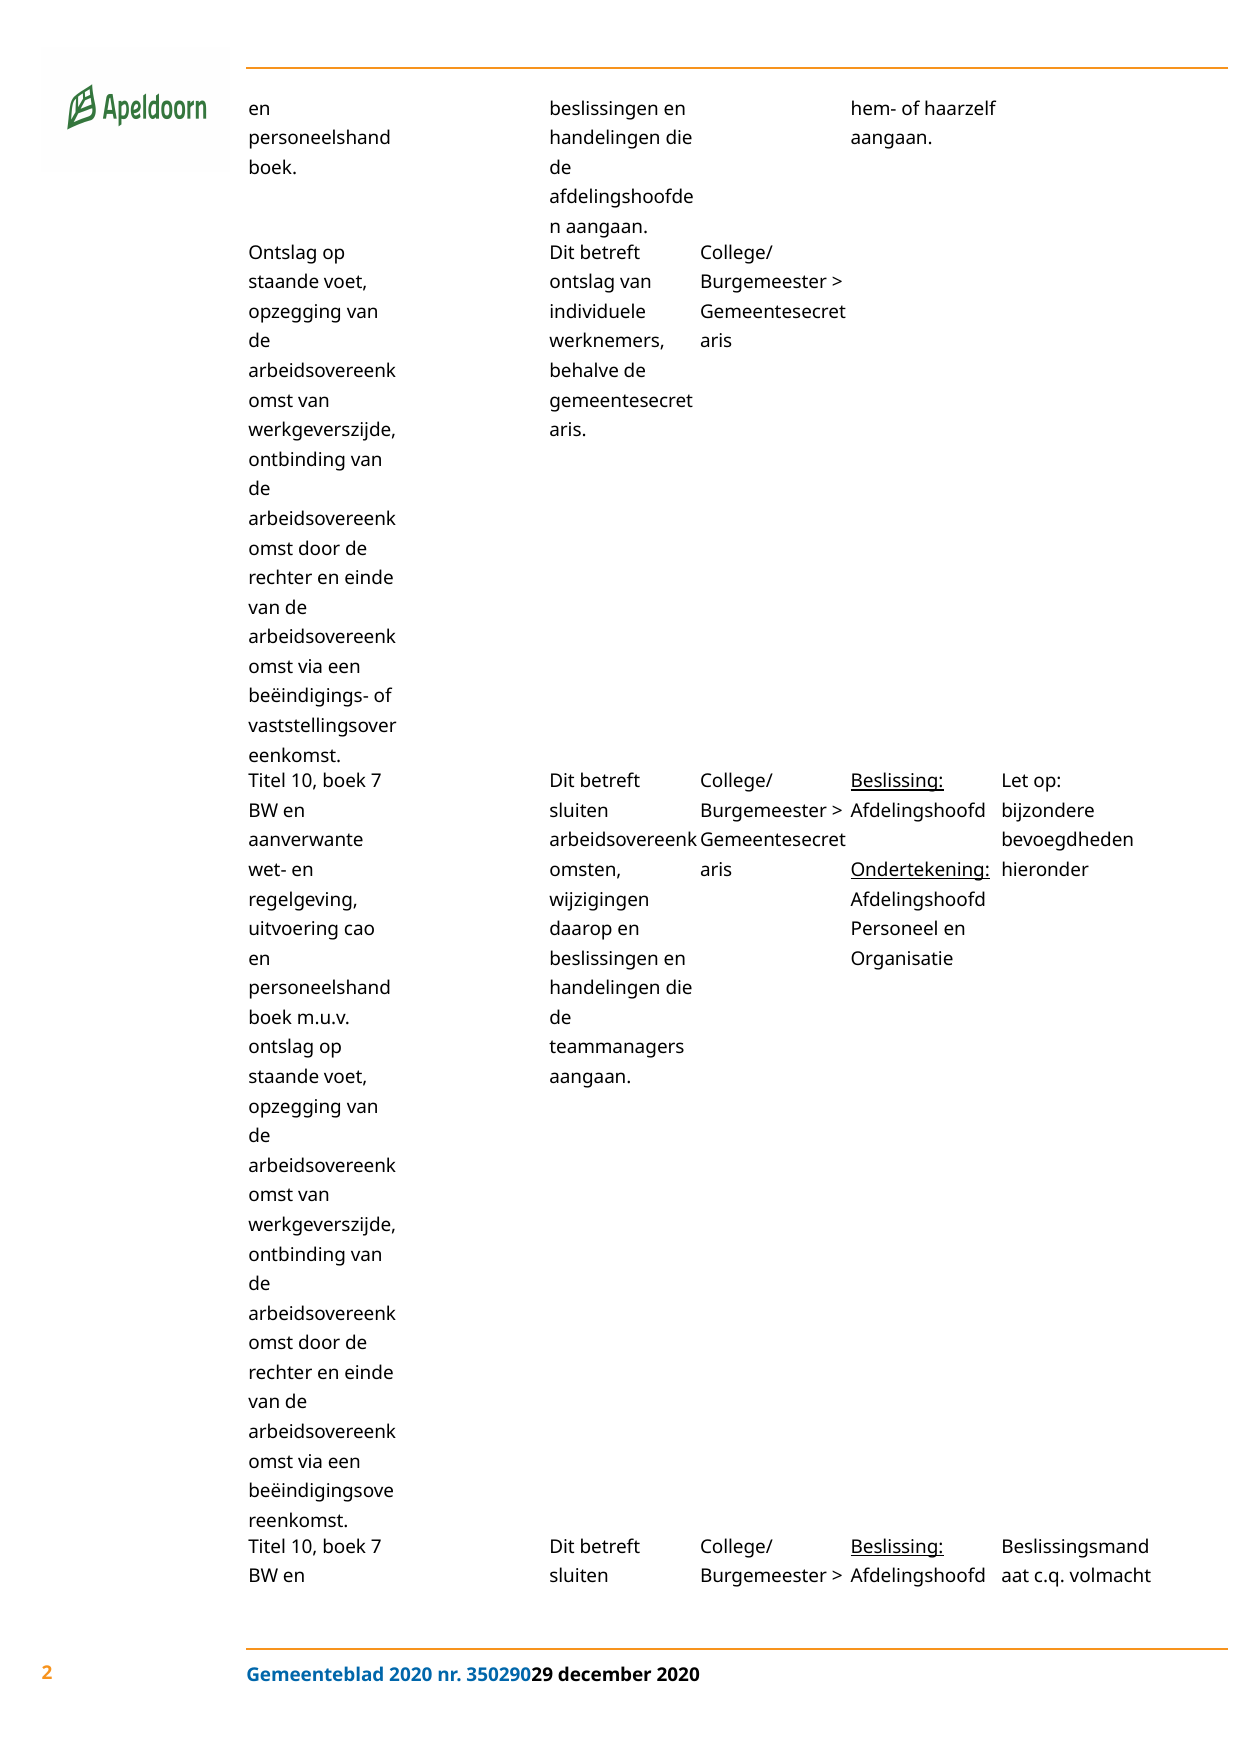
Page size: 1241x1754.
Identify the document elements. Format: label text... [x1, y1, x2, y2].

table_cell [850, 239, 1001, 767]
table_cell [399, 768, 549, 1533]
table_cell College/Burgemeester > Gemeentesecretaris [700, 768, 850, 1533]
table_cell Beslissing: Afdelingshoofd Ondertekening: Afdelingshoofd Personeel en Organisatie [850, 768, 1001, 1533]
table_cell Titel 10, boek 7 BW en aanverwante wet- en regelgeving, uitvoering cao en personeelshandboek m.u.v. ontslag op staande voet, opzegging van de arbeidsovereenkomst van werkgeverszijde, ontbinding van de arbeidsovereenkomst door de rechter en einde van de arbeidsovereenkomst via een beëindigingsovereenkomst. [248, 768, 398, 1533]
table_cell [399, 95, 549, 239]
table_cell [1001, 95, 1152, 239]
table_cell beslissingen en handelingen die de afdelingshoofden aangaan. [549, 95, 700, 239]
table_cell [399, 239, 549, 767]
table_cell Titel 10, boek 7 BW en [248, 1533, 398, 1588]
table_cell [1001, 239, 1152, 767]
table_cell Ontslag op staande voet, opzegging van de arbeidsovereenkomst van werkgeverszijde, ontbinding van de arbeidsovereenkomst door de rechter en einde van de arbeidsovereenkomst via een beëindigings- of vaststellingsovereenkomst. [248, 239, 398, 767]
table_cell Dit betreft sluiten arbeidsovereenkomsten, wijzigingen daarop en beslissingen en handelingen die de teammanagers aangaan. [549, 768, 700, 1533]
table_cell Let op: bijzondere bevoegdheden hieronder [1001, 768, 1152, 1533]
table_cell College/Burgemeester > [700, 1533, 850, 1588]
picture [41, 47, 231, 172]
table_cell Dit betreft ontslag van individuele werknemers, behalve de gemeentesecretaris. [549, 239, 700, 767]
table_cell [399, 1533, 549, 1588]
table_cell Beslissing: Afdelingshoofd [850, 1533, 1001, 1588]
table_cell hem- of haarzelf aangaan. [850, 95, 1001, 239]
table_cell [700, 95, 850, 239]
table_cell en personeelshandboek. [248, 95, 398, 239]
table_cell College/Burgemeester > Gemeentesecretaris [700, 239, 850, 767]
table_cell Beslissingsmandaat c.q. volmacht [1001, 1533, 1152, 1588]
table_cell Dit betreft sluiten [549, 1533, 700, 1588]
